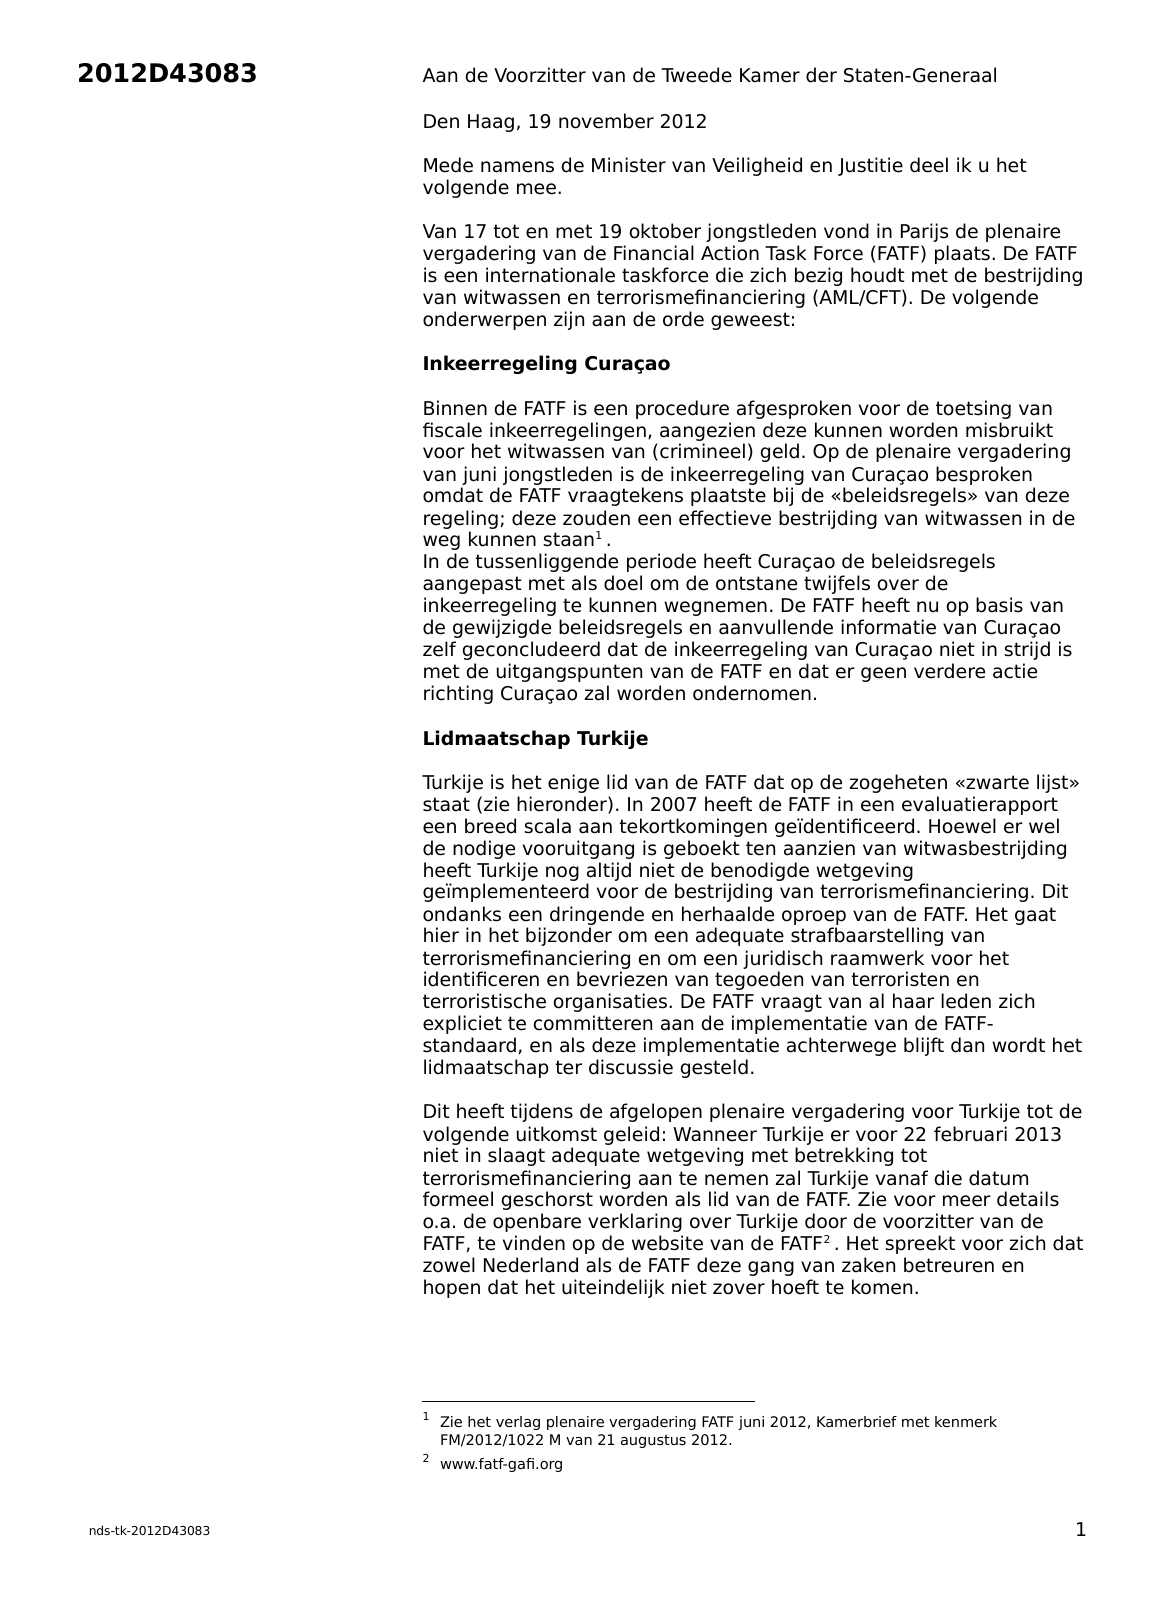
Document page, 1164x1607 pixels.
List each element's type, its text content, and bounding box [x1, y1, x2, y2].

subtitle Lidmaatschap Turkije [422, 727, 1087, 749]
text Turkije is het enige lid van de FATF dat op de zogeheten «zwarte lijst» staat (zie hieronder). In 2007 heeft de FATF in een evaluatierapport een breed scala aan tekortkomingen geïdentificeerd. Hoewel er wel de nodige vooruitgang is geboekt ten aanzien van witwasbestrijding heeft Turkije nog altijd niet de benodigde wetgeving geïmplementeerd voor de bestrijding van terrorismefinanciering. Dit ondanks een dringende en herhaalde oproep van de FATF. Het gaat hier in het bijzonder om een adequate strafbaarstelling van terrorismefinanciering en om een juridisch raamwerk voor het identificeren en bevriezen van tegoeden van terroristen en terroristische organisaties. De FATF vraagt van al haar leden zich expliciet te committeren aan de implementatie van de FATF-standaard, en als deze implementatie achterwege blijft dan wordt het lidmaatschap ter discussie gesteld. [422, 772, 1087, 1079]
text In de tussenliggende periode heeft Curaçao de beleidsregels aangepast met als doel om de ontstane twijfels over de inkeerregeling te kunnen wegnemen. De FATF heeft nu op basis van de gewijzigde beleidsregels en aanvullende informatie van Curaçao zelf geconcludeerd dat de inkeerregeling van Curaçao niet in strijd is met de uitgangspunten van de FATF en dat er geen verdere actie richting Curaçao zal worden ondernomen. [422, 551, 1087, 705]
text www.fatf-gafi.org [422, 1452, 1087, 1474]
text Den Haag, 19 november 2012 [422, 111, 1087, 133]
text Dit heeft tijdens de afgelopen plenaire vergadering voor Turkije tot de volgende uitkomst geleid: Wanneer Turkije er voor 22 februari 2013 niet in slaagt adequate wetgeving met betrekking tot terrorismefinanciering aan te nemen zal Turkije vanaf die datum formeel geschorst worden als lid van de FATF. Zie voor meer details o.a. de openbare verklaring over Turkije door de voorzitter van de FATF, te vinden op de website van de FATF. Het spreekt voor zich dat zowel Nederland als de FATF deze gang van zaken betreuren en hopen dat het uiteindelijk niet zover hoeft te komen. [422, 1101, 1087, 1299]
subtitle Inkeerregeling Curaçao [422, 353, 1087, 375]
text Mede namens de Minister van Veiligheid en Justitie deel ik u het volgende mee. [422, 155, 1087, 199]
text Binnen de FATF is een procedure afgesproken voor de toetsing van fiscale inkeerregelingen, aangezien deze kunnen worden misbruikt voor het witwassen van (crimineel) geld. Op de plenaire vergadering van juni jongstleden is de inkeerregeling van Curaçao besproken omdat de FATF vraagtekens plaatste bij de «beleidsregels» van deze regeling; deze zouden een effectieve bestrijding van witwassen in de weg kunnen staan. [422, 397, 1087, 551]
text Zie het verlag plenaire vergadering FATF juni 2012, Kamerbrief met kenmerk FM/2012/1022 M van 21 augustus 2012. [422, 1410, 1087, 1449]
text Van 17 tot en met 19 oktober jongstleden vond in Parijs de plenaire vergadering van de Financial Action Task Force (FATF) plaats. De FATF is een internationale taskforce die zich bezig houdt met de bestrijding van witwassen en terrorismefinanciering (AML/CFT). De volgende onderwerpen zijn aan de orde geweest: [422, 221, 1087, 331]
text 2012D43083 Aan de Voorzitter van de Tweede Kamer der Staten-Generaal [77, 59, 1087, 89]
text nds-tk-2012D43083 [88, 1524, 323, 1538]
